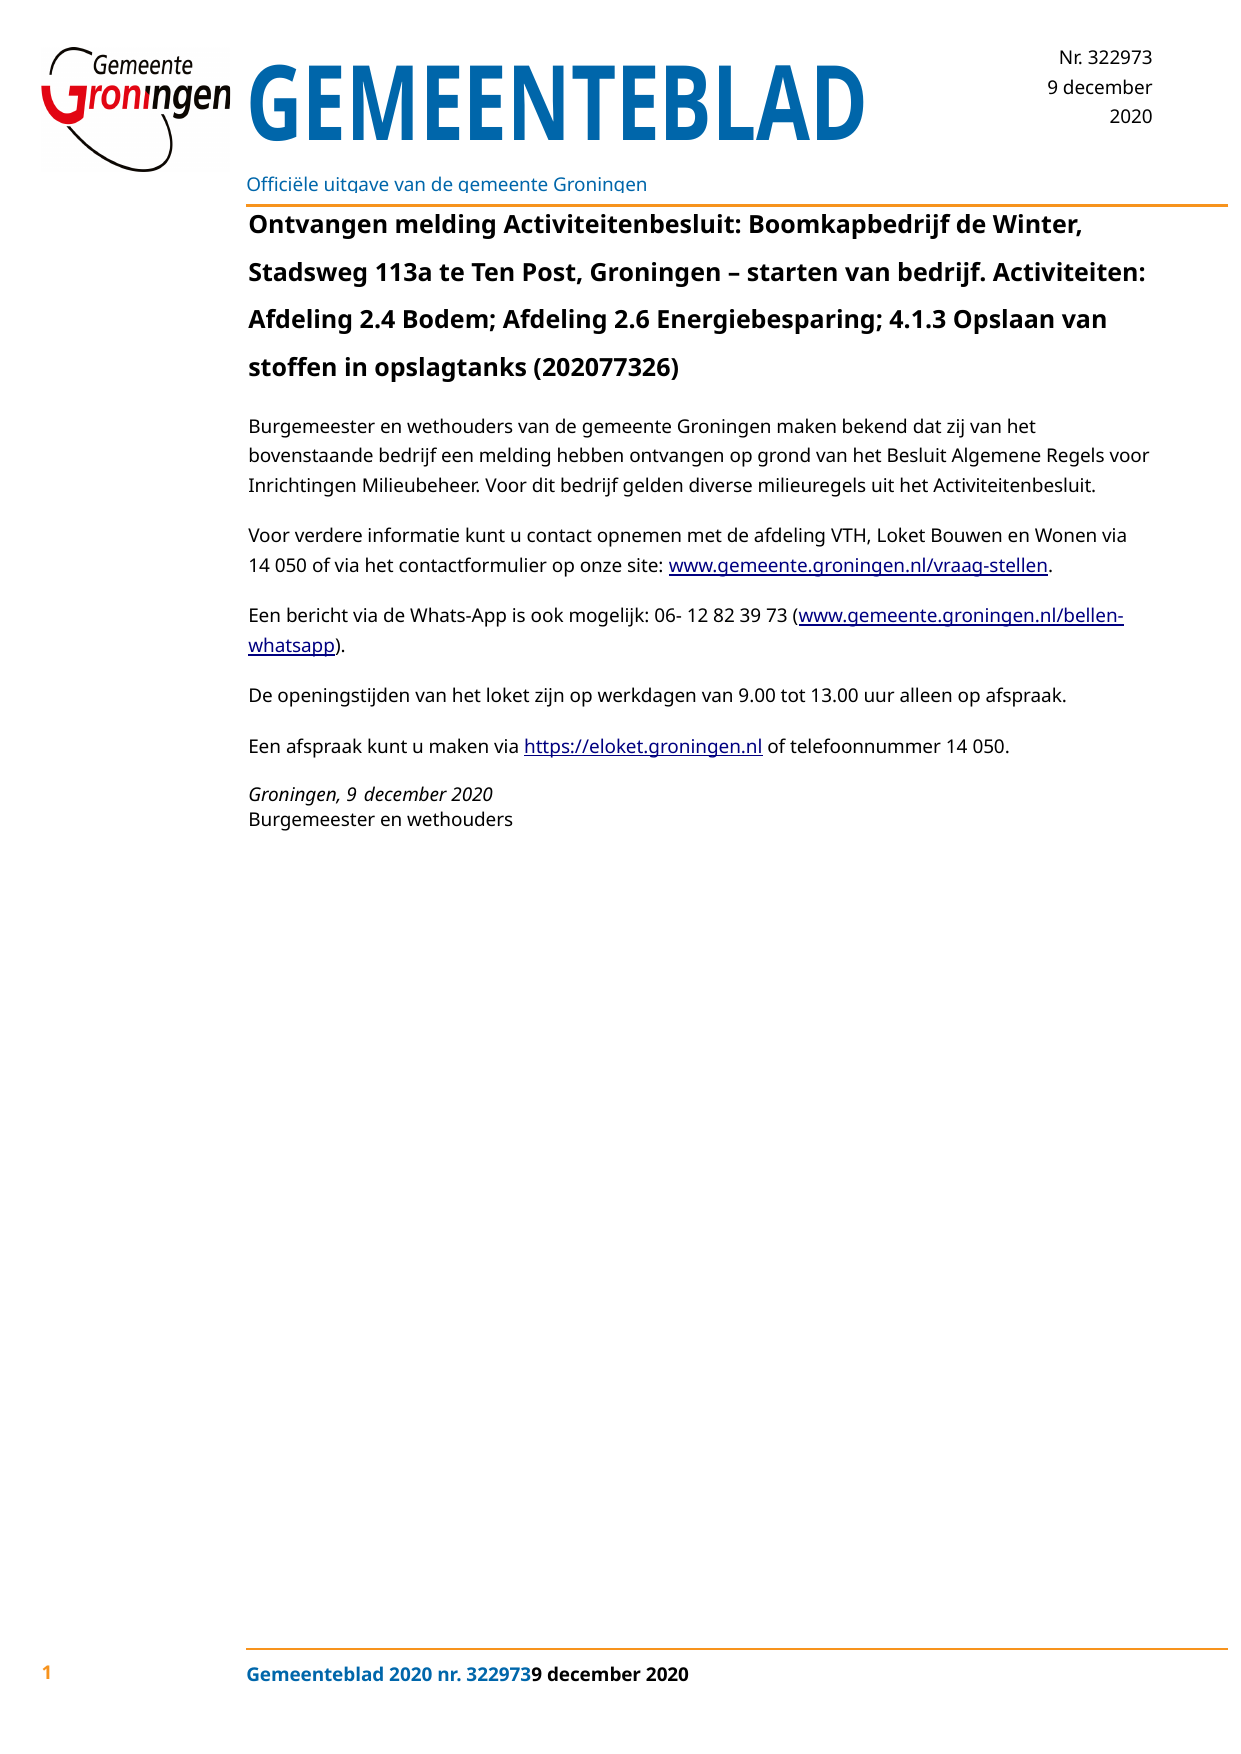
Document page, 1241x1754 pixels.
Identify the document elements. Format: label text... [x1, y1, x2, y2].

text Een bericht via de Whats-App is ook mogelijk: 06- 12 82 39 73 (www.gemeente.groningen.nl/bellen-whatsapp). [248, 603, 1152, 658]
text Burgemeester en wethouders van de gemeente Groningen maken bekend dat zij van het bovenstaande bedrijf een melding hebben ontvangen op grond van het Besluit Algemene Regels voor Inrichtingen Milieubeheer. Voor dit bedrijf gelden diverse milieuregels uit het Activiteitenbesluit. [248, 413, 1152, 498]
text Groningen, 9 december 2020 [248, 781, 1152, 807]
text Voor verdere informatie kunt u contact opnemen met de afdeling VTH, Loket Bouwen en Wonen via 14 050 of via het contactformulier op onze site: www.gemeente.groningen.nl/vraag-stellen. [248, 523, 1152, 578]
text Een afspraak kunt u maken via https://eloket.groningen.nl of telefoonnummer 14 050. [248, 733, 1152, 759]
text De openingstijden van het loket zijn op werkdagen van 9.00 tot 13.00 uur alleen op afspraak. [248, 683, 1152, 708]
text Burgemeester en wethouders [248, 807, 1152, 832]
text Ontvangen melding Activiteitenbesluit: Boomkapbedrijf de Winter, Stadsweg 113a te Ten Post, Groningen – starten van bedrijf. Activiteiten: Afdeling 2.4 Bodem; Afdeling 2.6 Energiebesparing; 4.1.3 Opslaan van stoffen in opslagtanks (202077326) [248, 207, 1152, 384]
picture [41, 47, 231, 172]
